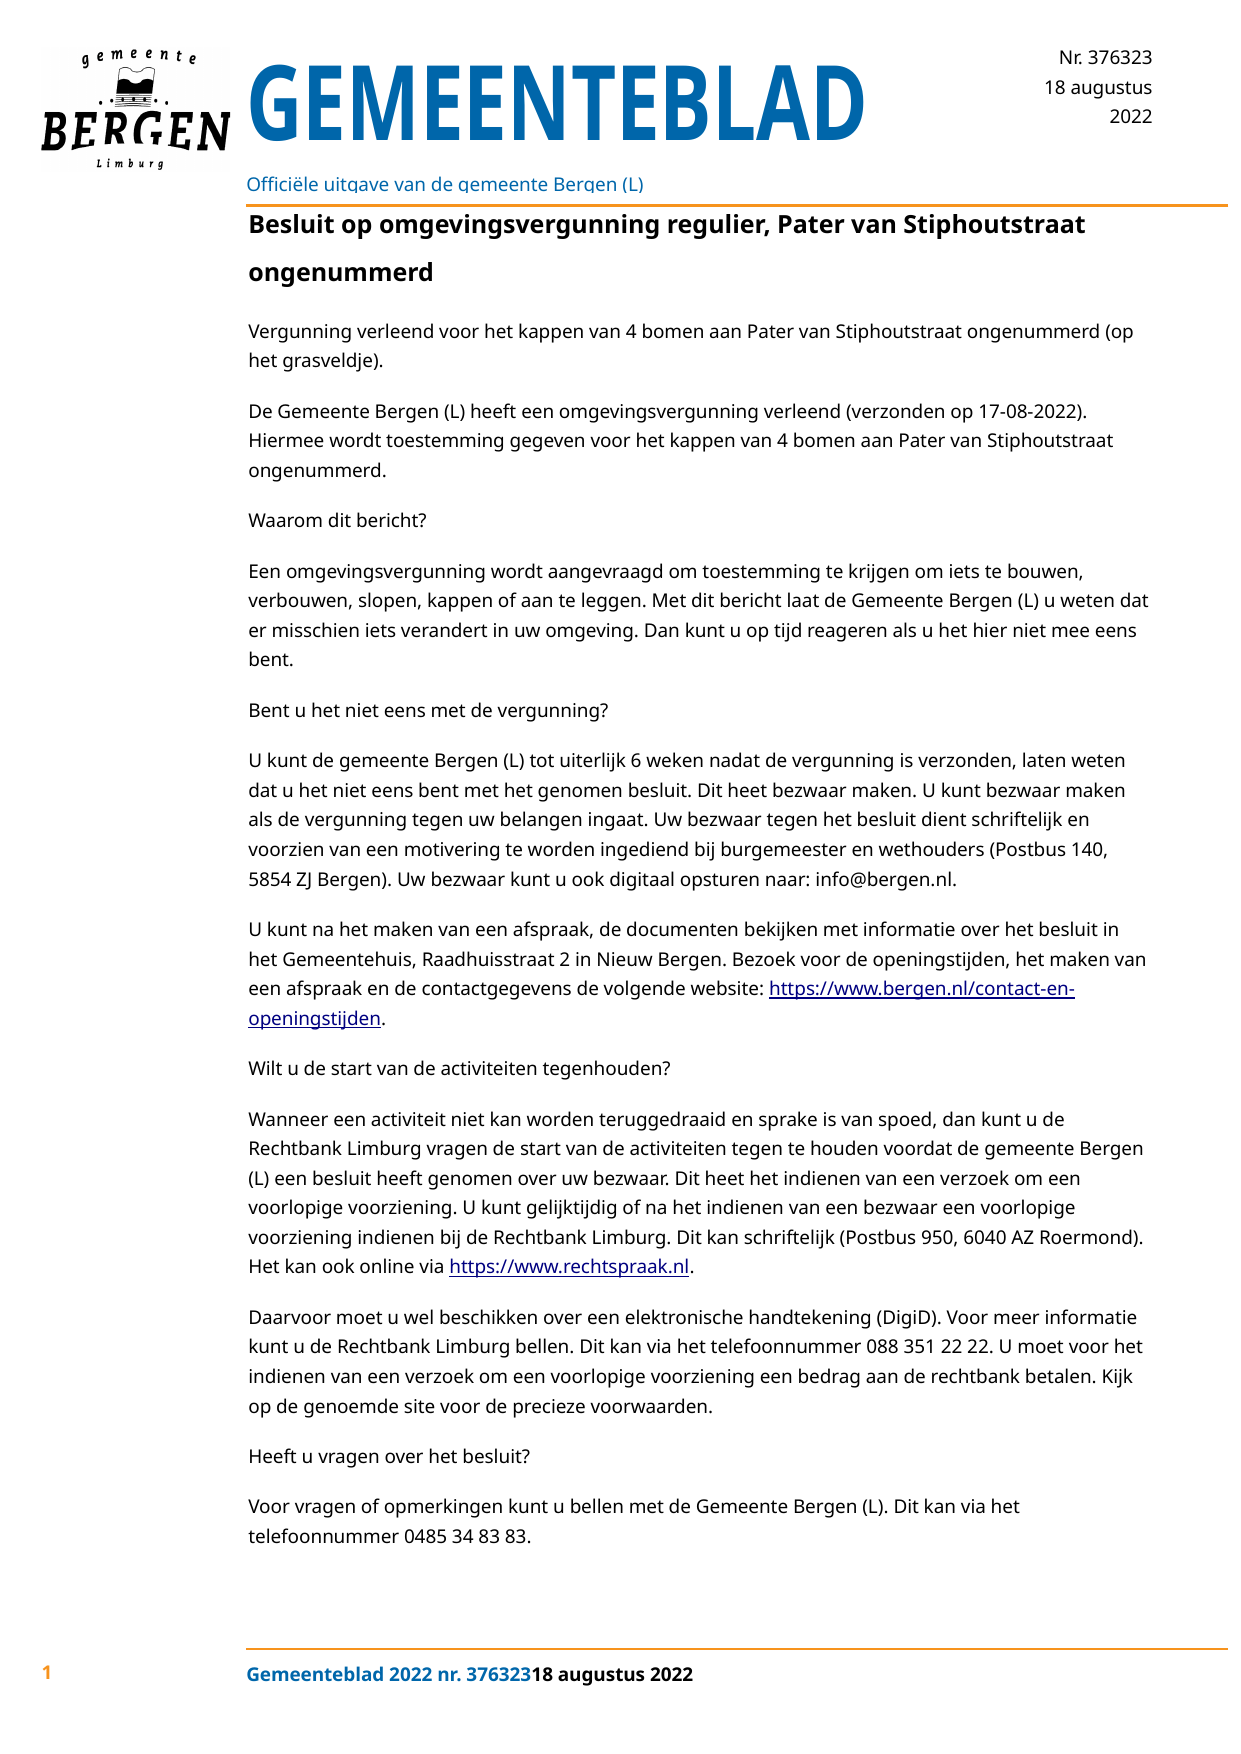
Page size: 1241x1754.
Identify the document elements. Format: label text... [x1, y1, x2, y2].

text Een omgevingsvergunning wordt aangevraagd om toestemming te krijgen om iets te bouwen, verbouwen, slopen, kappen of aan te leggen. Met dit bericht laat de Gemeente Bergen (L) u weten dat er misschien iets verandert in uw omgeving. Dan kunt u op tijd reageren als u het hier niet mee eens bent. [248, 558, 1152, 672]
text U kunt na het maken van een afspraak, de documenten bekijken met informatie over het besluit in het Gemeentehuis, Raadhuisstraat 2 in Nieuw Bergen. Bezoek voor de openingstijden, het maken van een afspraak en de contactgegevens de volgende website: https://www.bergen.nl/contact-en-openingstijden. [248, 916, 1152, 1031]
text Wilt u de start van de activiteiten tegenhouden? [248, 1055, 1152, 1081]
text Besluit op omgevingsvergunning regulier, Pater van Stiphoutstraat ongenummerd [248, 207, 1152, 288]
text Vergunning verleend voor het kappen van 4 bomen aan Pater van Stiphoutstraat ongenummerd (op het grasveldje). [248, 318, 1152, 373]
text De Gemeente Bergen (L) heeft een omgevingsvergunning verleend (verzonden op 17-08-2022). Hiermee wordt toestemming gegeven voor het kappen van 4 bomen aan Pater van Stiphoutstraat ongenummerd. [248, 398, 1152, 483]
text Voor vragen of opmerkingen kunt u bellen met de Gemeente Bergen (L). Dit kan via het telefoonnummer 0485 34 83 83. [248, 1494, 1152, 1549]
text U kunt de gemeente Bergen (L) tot uiterlijk 6 weken nadat de vergunning is verzonden, laten weten dat u het niet eens bent met het genomen besluit. Dit heet bezwaar maken. U kunt bezwaar maken als de vergunning tegen uw belangen ingaat. Uw bezwaar tegen het besluit dient schriftelijk en voorzien van een motivering te worden ingediend bij burgemeester en wethouders (Postbus 140, 5854 ZJ Bergen). Uw bezwaar kunt u ook digitaal opsturen naar: info@bergen.nl. [248, 747, 1152, 892]
picture [41, 47, 231, 172]
text Bent u het niet eens met de vergunning? [248, 697, 1152, 723]
text Waarom dit bericht? [248, 507, 1152, 533]
text Daarvoor moet u wel beschikken over een elektronische handtekening (DigiD). Voor meer informatie kunt u de Rechtbank Limburg bellen. Dit kan via het telefoonnummer 088 351 22 22. U moet voor het indienen van een verzoek om een voorlopige voorziening een bedrag aan de rechtbank betalen. Kijk op de genoemde site voor de precieze voorwaarden. [248, 1304, 1152, 1419]
text Wanneer een activiteit niet kan worden teruggedraaid en sprake is van spoed, dan kunt u de Rechtbank Limburg vragen de start van de activiteiten tegen te houden voordat de gemeente Bergen (L) een besluit heeft genomen over uw bezwaar. Dit heet het indienen van een verzoek om een voorlopige voorziening. U kunt gelijktijdig of na het indienen van een bezwaar een voorlopige voorziening indienen bij de Rechtbank Limburg. Dit kan schriftelijk (Postbus 950, 6040 AZ Roermond). Het kan ook online via https://www.rechtspraak.nl. [248, 1106, 1152, 1279]
text Heeft u vragen over het besluit? [248, 1443, 1152, 1469]
